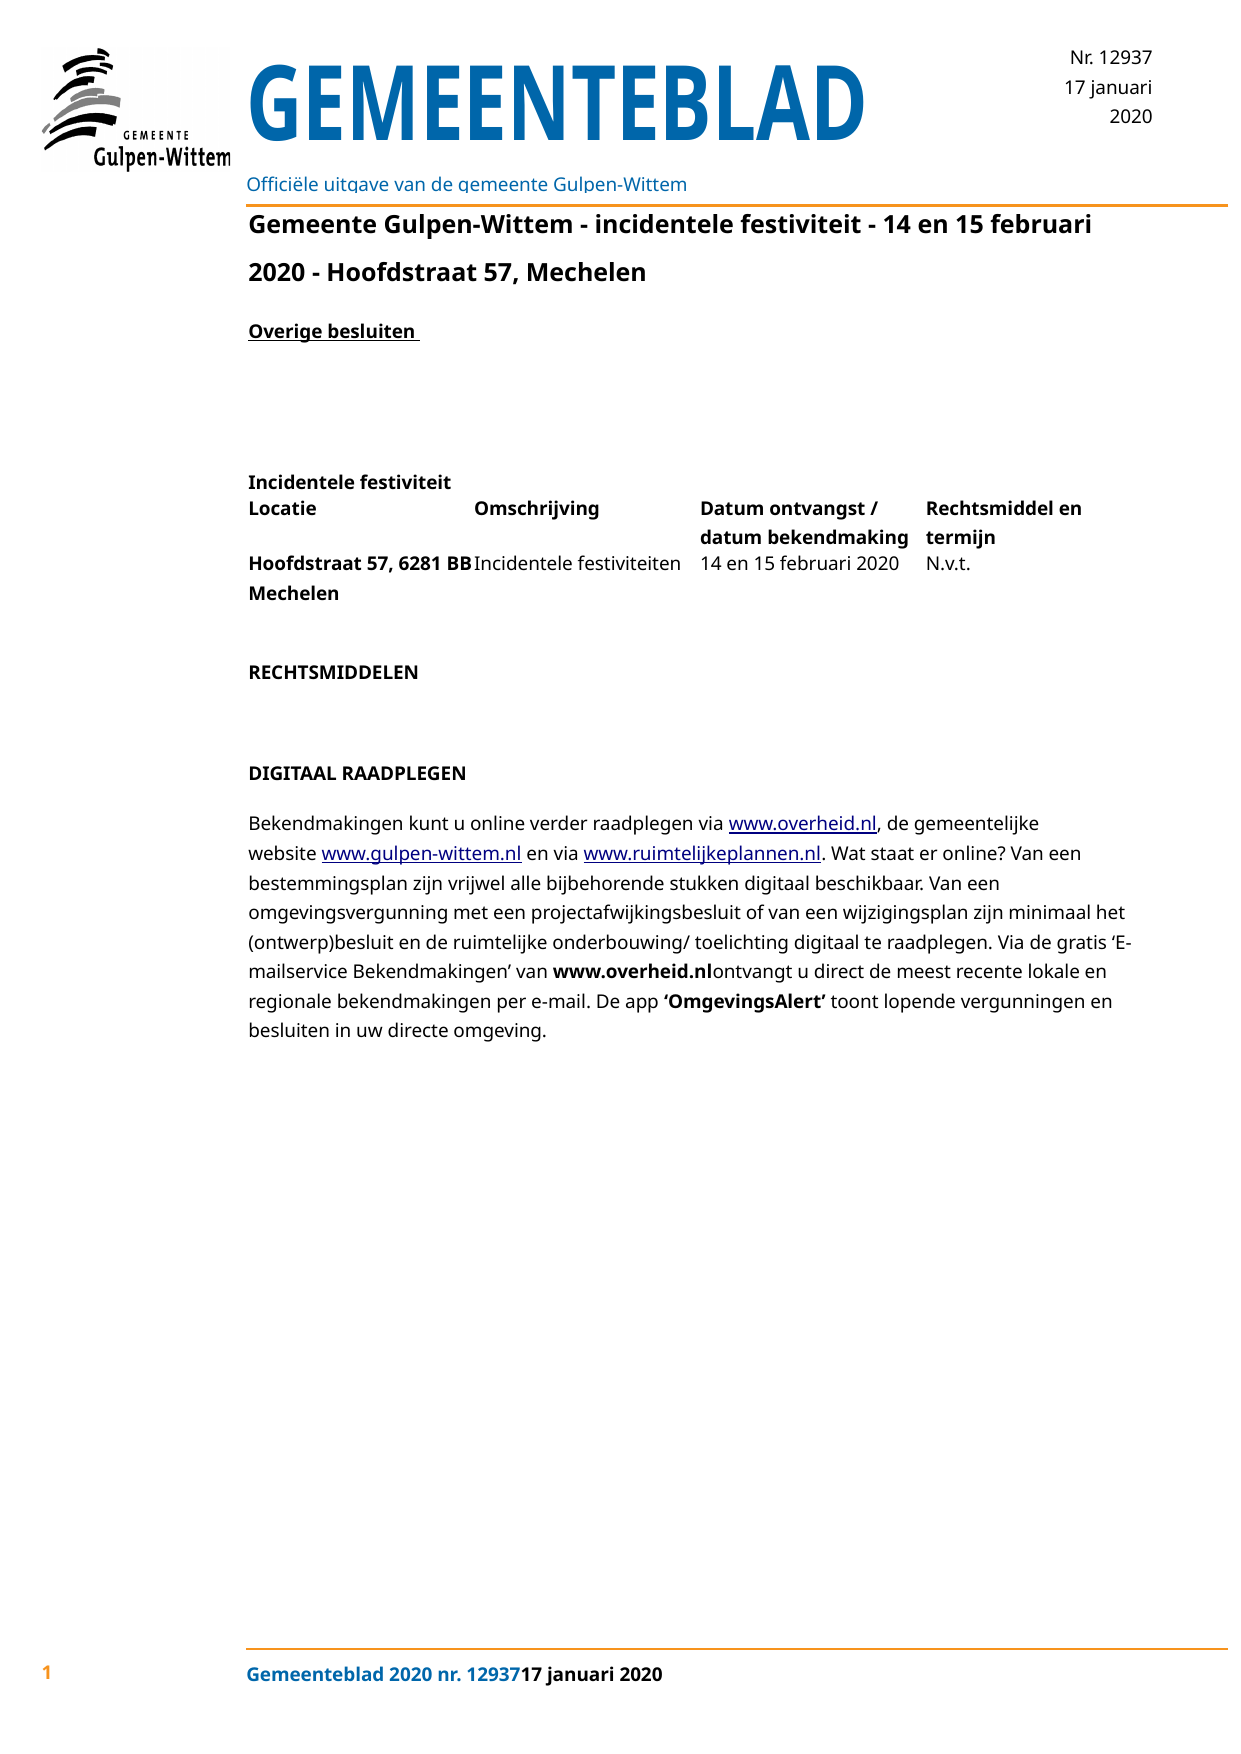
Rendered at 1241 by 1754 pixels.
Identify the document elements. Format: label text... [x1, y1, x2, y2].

table_cell Rechtsmiddel en termijn [926, 495, 1152, 550]
text Overige besluiten [248, 318, 1152, 344]
table_cell Datum ontvangst / datum bekendmaking [700, 495, 926, 550]
table_cell 14 en 15 februari 2020 [700, 550, 926, 606]
picture [41, 47, 231, 172]
table_header [474, 469, 700, 495]
table_cell Omschrijving [474, 495, 700, 550]
text Bekendmakingen kunt u online verder raadplegen via www.overheid.nl, de gemeentelijke website www.gulpen-wittem.nl en via www.ruimtelijkeplannen.nl. Wat staat er online? Van een bestemmingsplan zijn vrijwel alle bijbehorende stukken digitaal beschikbaar. Van een omgevingsvergunning met een projectafwijkingsbesluit of van een wijzigingsplan zijn minimaal het (ontwerp)besluit en de ruimtelijke onderbouwing/ toelichting digitaal te raadplegen. Via de gratis ‘E-mailservice Bekendmakingen’ van www.overheid.nlontvangt u direct de meest recente lokale en regionale bekendmakingen per e-mail. De app ‘OmgevingsAlert’ toont lopende vergunningen en besluiten in uw directe omgeving. [248, 811, 1152, 1043]
table_cell Hoofdstraat 57, 6281 BB Mechelen [248, 550, 474, 606]
text Gemeente Gulpen-Wittem - incidentele festiviteit - 14 en 15 februari 2020 - Hoofdstraat 57, Mechelen [248, 207, 1152, 288]
table_cell Locatie [248, 495, 474, 550]
table_cell Incidentele festiviteiten [474, 550, 700, 606]
table_header [700, 469, 926, 495]
table_header [926, 469, 1152, 495]
table_cell N.v.t. [926, 550, 1152, 606]
text RECHTSMIDDELEN [248, 659, 1152, 685]
table_header Incidentele festiviteit [248, 469, 474, 495]
text DIGITAAL RAADPLEGEN [248, 760, 1152, 786]
